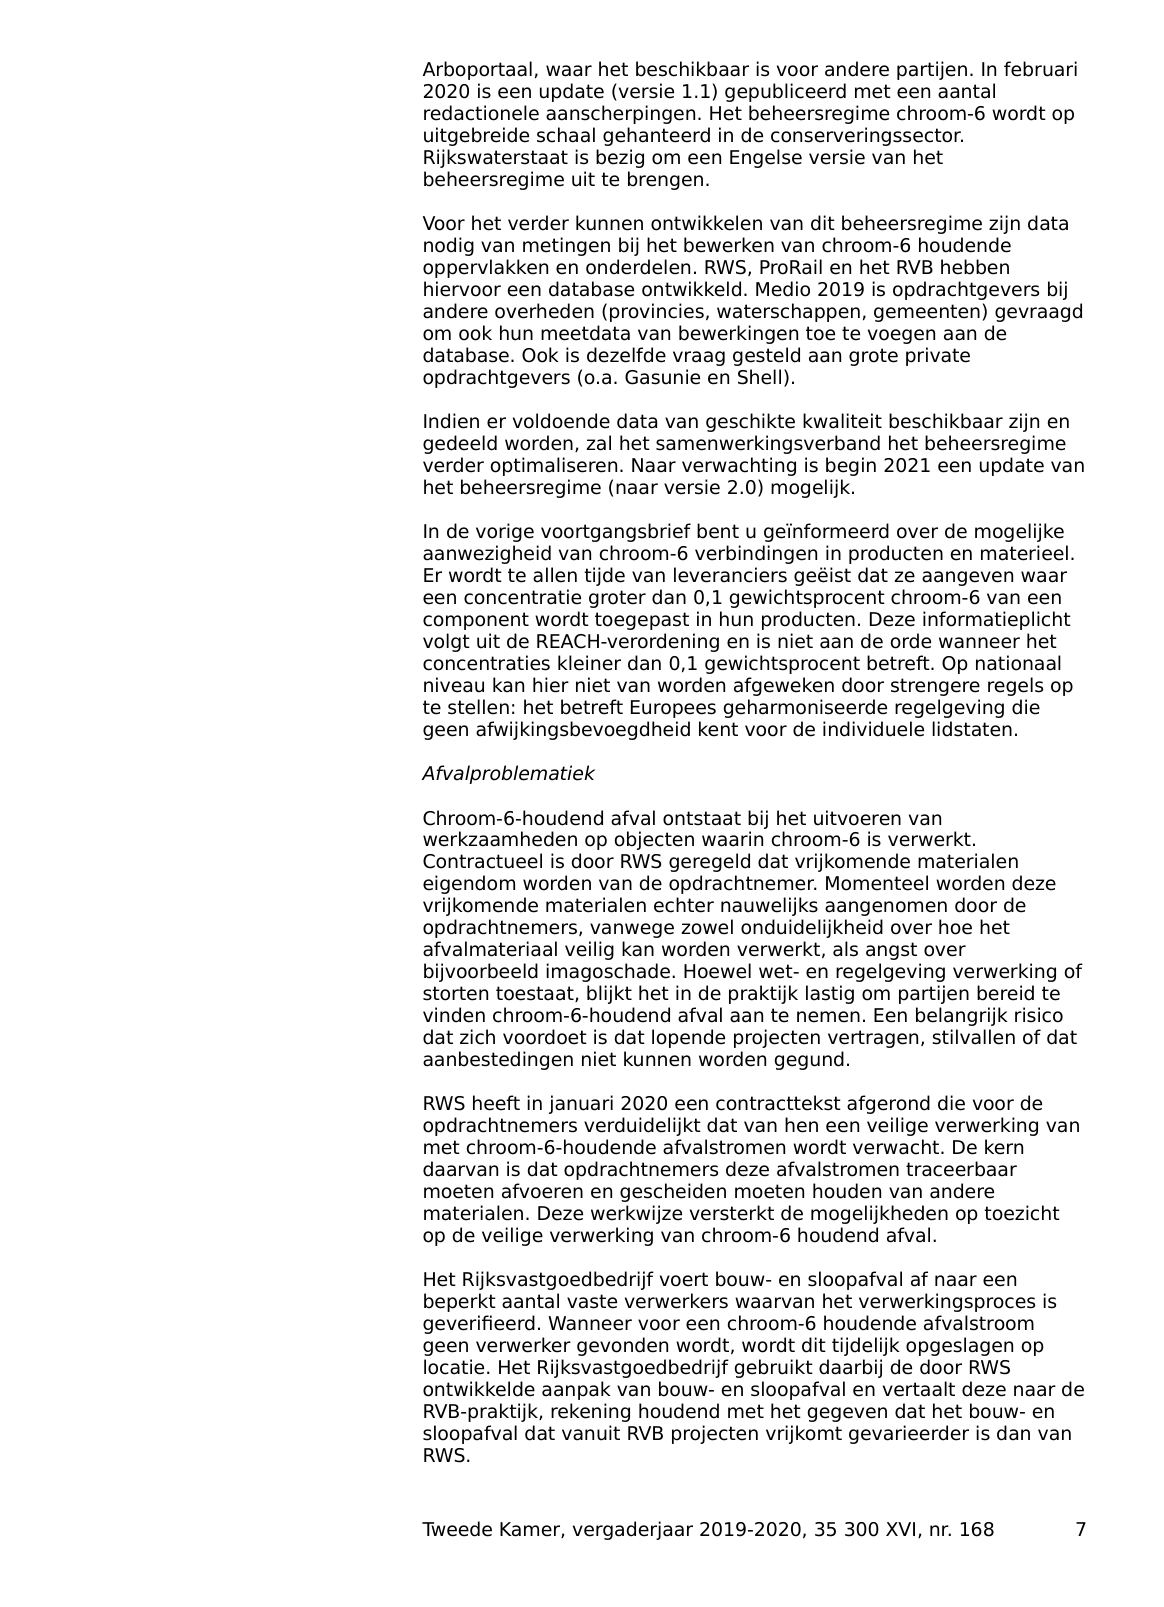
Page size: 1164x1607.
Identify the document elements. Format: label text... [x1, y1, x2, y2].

text Chroom-6-houdend afval ontstaat bij het uitvoeren van werkzaamheden op objecten waarin chroom-6 is verwerkt. Contractueel is door RWS geregeld dat vrijkomende materialen eigendom worden van de opdrachtnemer. Momenteel worden deze vrijkomende materialen echter nauwelijks aangenomen door de opdrachtnemers, vanwege zowel onduidelijkheid over hoe het afvalmateriaal veilig kan worden verwerkt, als angst over bijvoorbeeld imagoschade. Hoewel wet- en regelgeving verwerking of storten toestaat, blijkt het in de praktijk lastig om partijen bereid te vinden chroom-6-houdend afval aan te nemen. Een belangrijk risico dat zich voordoet is dat lopende projecten vertragen, stilvallen of dat aanbestedingen niet kunnen worden gegund. [422, 807, 1087, 1071]
text In de vorige voortgangsbrief bent u geïnformeerd over de mogelijke aanwezigheid van chroom-6 verbindingen in producten en materieel. Er wordt te allen tijde van leveranciers geëist dat ze aangeven waar een concentratie groter dan 0,1 gewichtsprocent chroom-6 van een component wordt toegepast in hun producten. Deze informatieplicht volgt uit de REACH-verordening en is niet aan de orde wanneer het concentraties kleiner dan 0,1 gewichtsprocent betreft. Op nationaal niveau kan hier niet van worden afgeweken door strengere regels op te stellen: het betreft Europees geharmoniseerde regelgeving die geen afwijkingsbevoegdheid kent voor de individuele lidstaten. [422, 521, 1087, 741]
text Het Rijksvastgoedbedrijf voert bouw- en sloopafval af naar een beperkt aantal vaste verwerkers waarvan het verwerkingsproces is geverifieerd. Wanneer voor een chroom-6 houdende afvalstroom geen verwerker gevonden wordt, wordt dit tijdelijk opgeslagen op locatie. Het Rijksvastgoedbedrijf gebruikt daarbij de door RWS ontwikkelde aanpak van bouw- en sloopafval en vertaalt deze naar de RVB-praktijk, rekening houdend met het gegeven dat het bouw- en sloopafval dat vanuit RVB projecten vrijkomt gevarieerder is dan van RWS. [422, 1269, 1087, 1467]
text Indien er voldoende data van geschikte kwaliteit beschikbaar zijn en gedeeld worden, zal het samenwerkingsverband het beheersregime verder optimaliseren. Naar verwachting is begin 2021 een update van het beheersregime (naar versie 2.0) mogelijk. [422, 411, 1087, 499]
text Arboportaal, waar het beschikbaar is voor andere partijen. In februari 2020 is een update (versie 1.1) gepubliceerd met een aantal redactionele aanscherpingen. Het beheersregime chroom-6 wordt op uitgebreide schaal gehanteerd in de conserveringssector. Rijkswaterstaat is bezig om een Engelse versie van het beheersregime uit te brengen. [422, 59, 1087, 191]
subtitle Afvalproblematiek [422, 763, 1087, 785]
text RWS heeft in januari 2020 een contracttekst afgerond die voor de opdrachtnemers verduidelijkt dat van hen een veilige verwerking van met chroom-6-houdende afvalstromen wordt verwacht. De kern daarvan is dat opdrachtnemers deze afvalstromen traceerbaar moeten afvoeren en gescheiden moeten houden van andere materialen. Deze werkwijze versterkt de mogelijkheden op toezicht op de veilige verwerking van chroom-6 houdend afval. [422, 1093, 1087, 1247]
text Voor het verder kunnen ontwikkelen van dit beheersregime zijn data nodig van metingen bij het bewerken van chroom-6 houdende oppervlakken en onderdelen. RWS, ProRail en het RVB hebben hiervoor een database ontwikkeld. Medio 2019 is opdrachtgevers bij andere overheden (provincies, waterschappen, gemeenten) gevraagd om ook hun meetdata van bewerkingen toe te voegen aan de database. Ook is dezelfde vraag gesteld aan grote private opdrachtgevers (o.a. Gasunie en Shell). [422, 213, 1087, 389]
